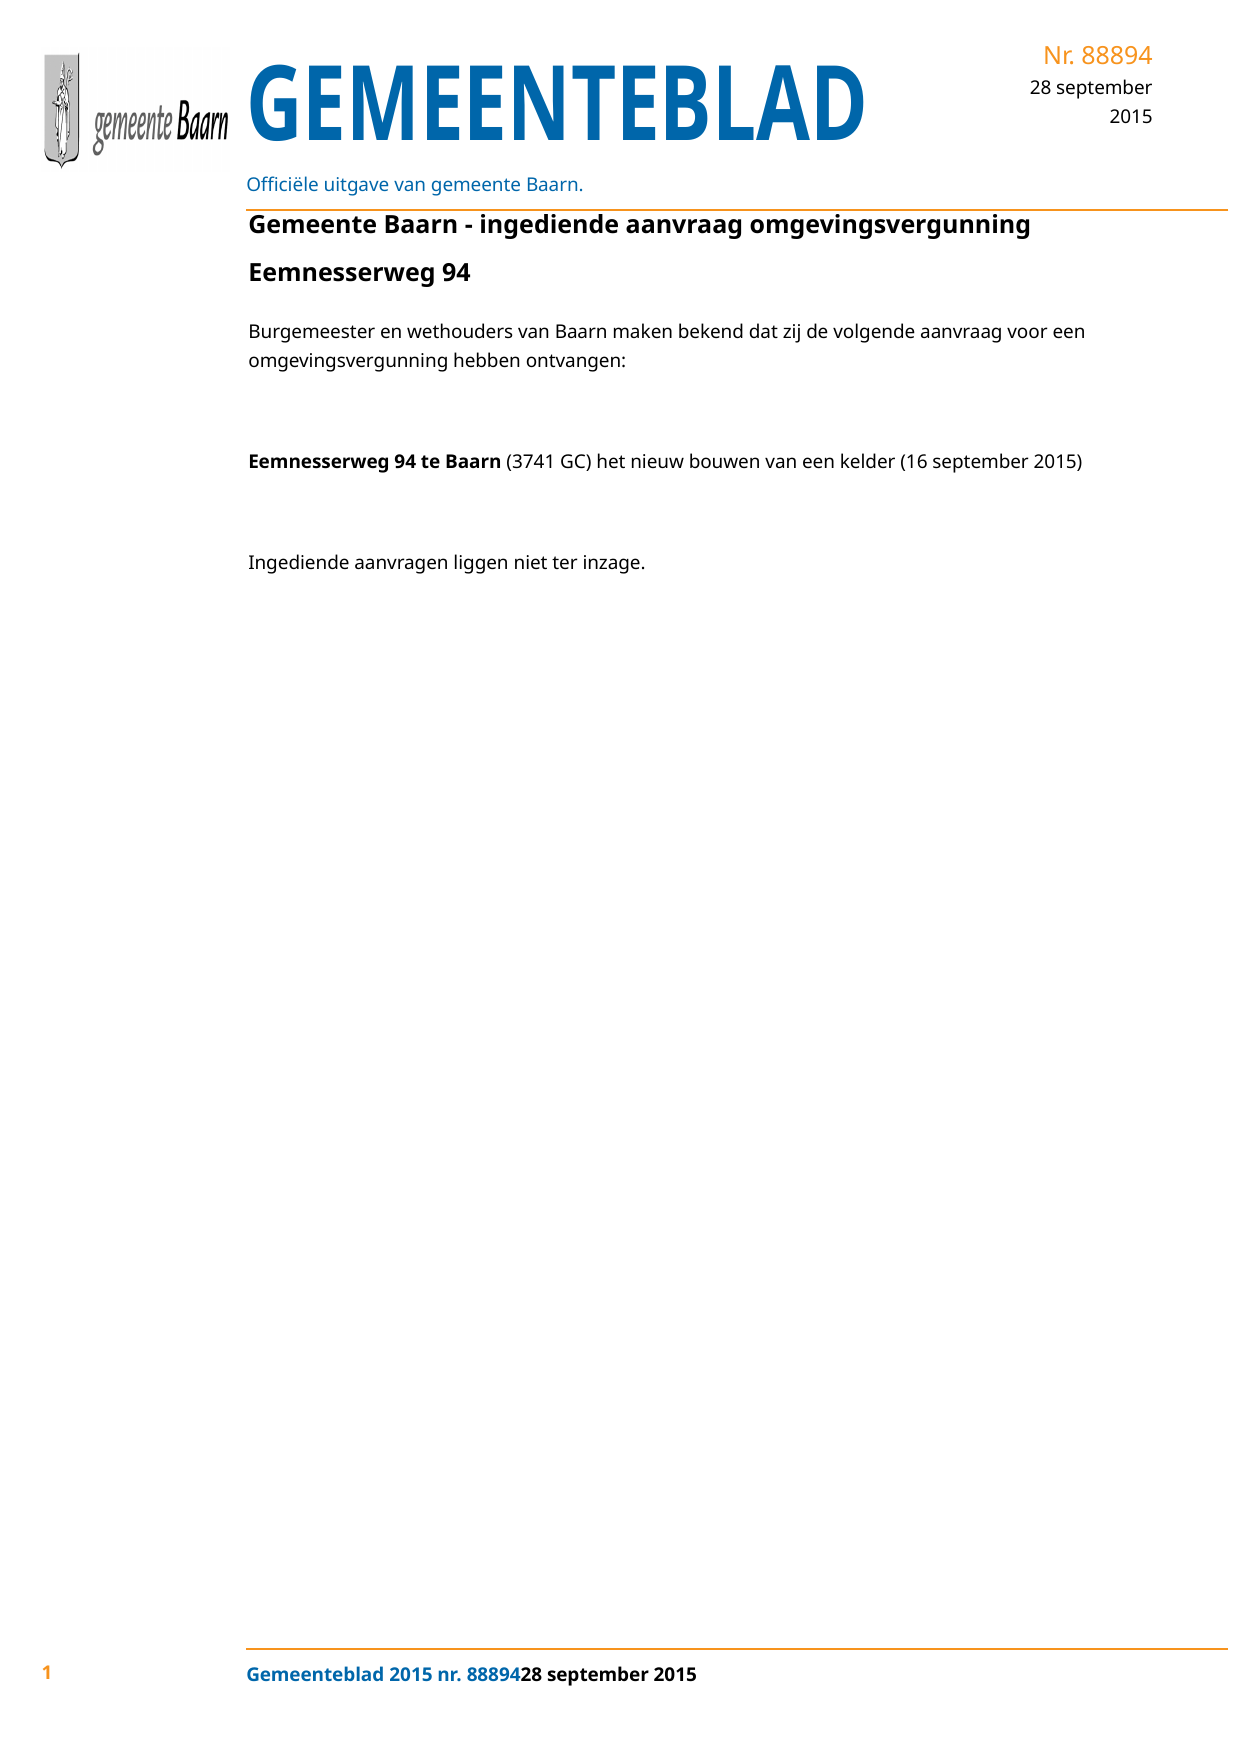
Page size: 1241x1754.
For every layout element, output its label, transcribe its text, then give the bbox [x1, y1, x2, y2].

text Eemnesserweg 94 te Baarn (3741 GC) het nieuw bouwen van een kelder (16 september 2015) [248, 448, 1152, 474]
text Burgemeester en wethouders van Baarn maken bekend dat zij de volgende aanvraag voor een omgevingsvergunning hebben ontvangen: [248, 318, 1152, 373]
picture [41, 47, 231, 172]
text Gemeente Baarn - ingediende aanvraag omgevingsvergunning Eemnesserweg 94 [248, 211, 1152, 288]
text Ingediende aanvragen liggen niet ter inzage. [248, 549, 1152, 575]
